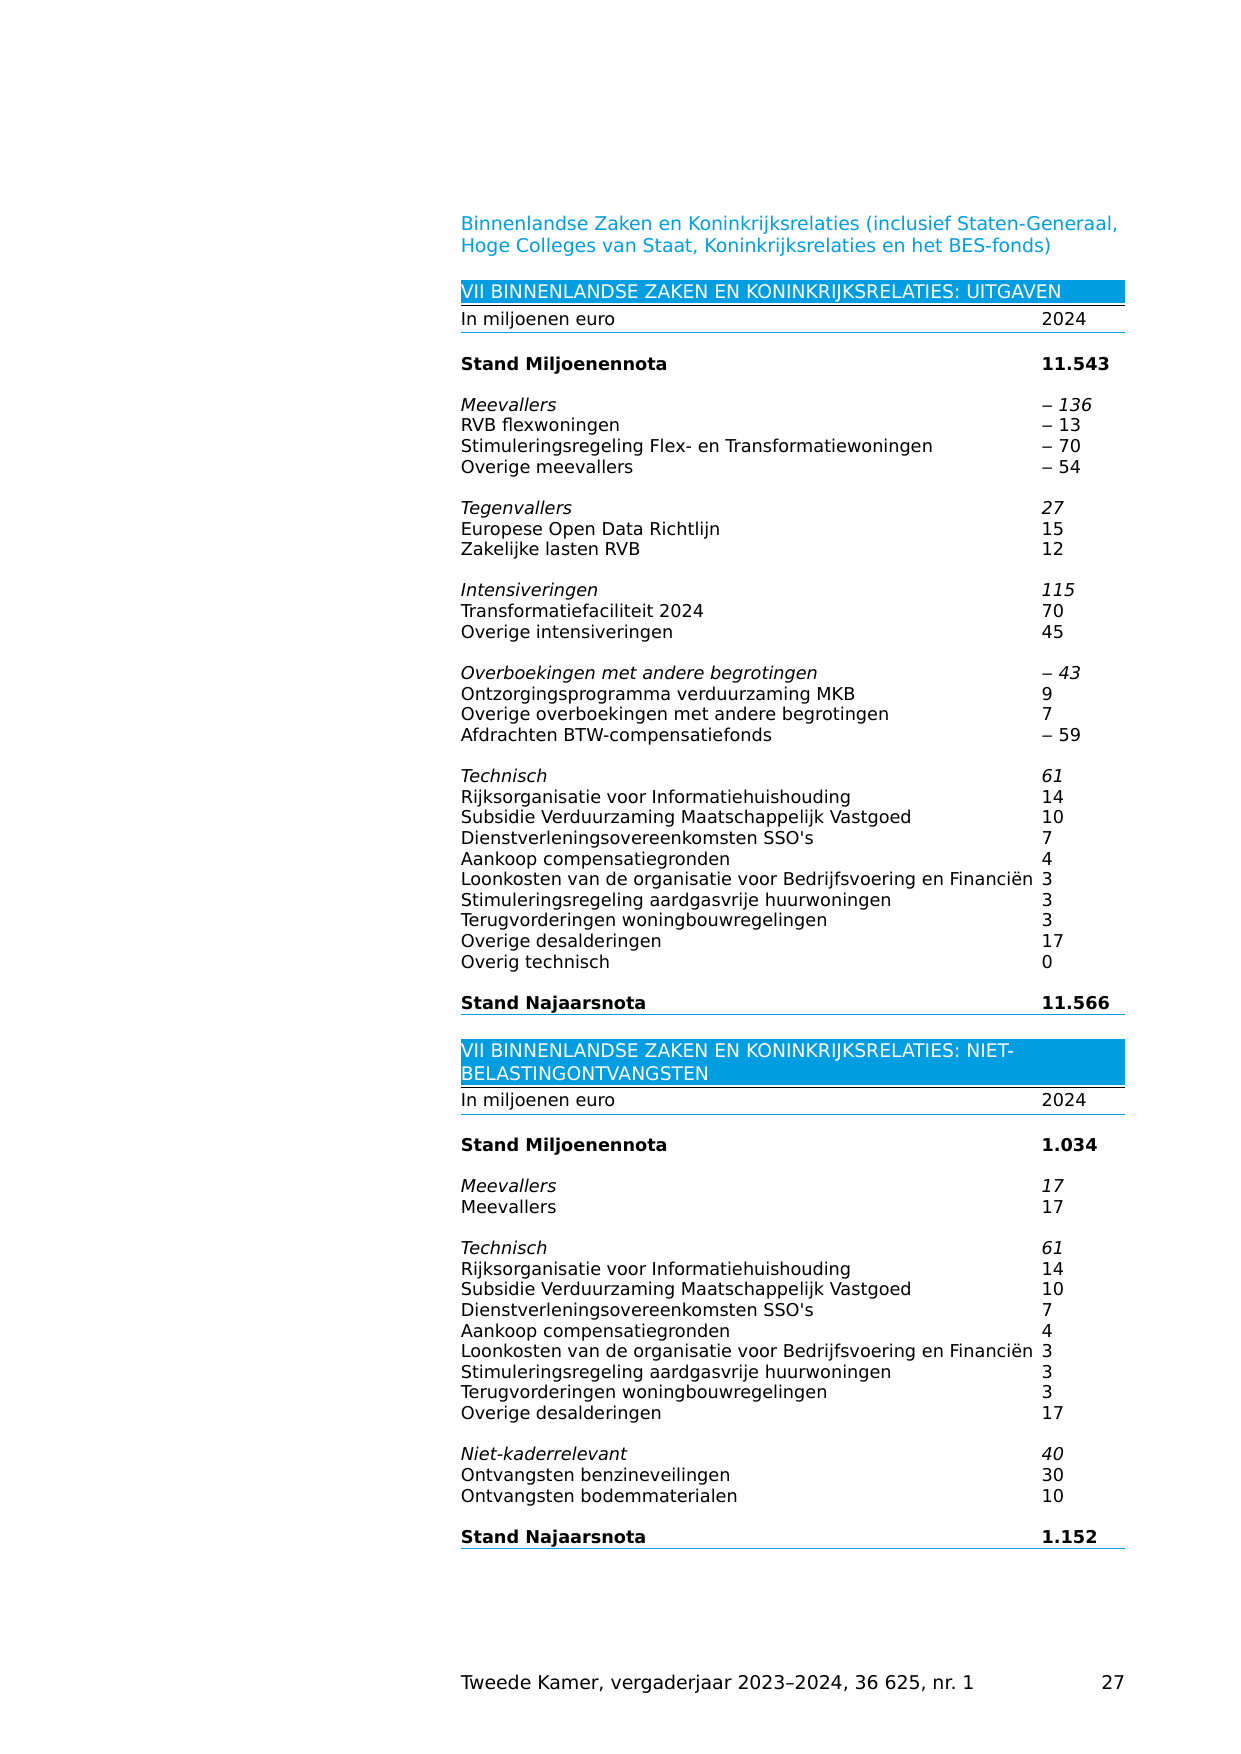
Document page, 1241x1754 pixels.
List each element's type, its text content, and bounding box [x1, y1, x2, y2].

table_cell [1039, 1424, 1125, 1444]
table_cell Meevallers [461, 1197, 1038, 1217]
table_cell Subsidie Verduurzaming Maatschappelijk Vastgoed [461, 807, 1038, 828]
table_cell 12 [1039, 539, 1125, 560]
table_cell 1.152 [1039, 1527, 1125, 1547]
table_cell Overboekingen met andere begrotingen [461, 663, 1038, 683]
table_cell Ontvangsten benzineveilingen [461, 1465, 1038, 1486]
table_cell Overige meevallers [461, 457, 1038, 477]
table_cell 4 [1039, 849, 1125, 869]
table_cell 7 [1039, 1300, 1125, 1321]
table_cell ‒ 13 [1039, 415, 1125, 436]
table_cell 70 [1039, 601, 1125, 622]
table_cell [461, 1218, 1038, 1238]
table_cell Meevallers [461, 395, 1038, 415]
table_cell 2024 [1039, 306, 1125, 332]
table_cell Stand Najaarsnota [461, 993, 1038, 1013]
table_cell 17 [1039, 1403, 1125, 1424]
table_cell Terugvorderingen woningbouwregelingen [461, 1383, 1038, 1403]
table_cell [1039, 1156, 1125, 1176]
table_cell 10 [1039, 1486, 1125, 1506]
table_cell ‒ 70 [1039, 436, 1125, 457]
table_cell Loonkosten van de organisatie voor Bedrijfsvoering en Financiën [461, 1341, 1038, 1362]
table_cell Dienstverleningsovereenkomsten SSO's [461, 1300, 1038, 1321]
table_cell Stand Miljoenennota [461, 354, 1038, 374]
table_cell [1039, 745, 1125, 766]
table_cell 61 [1039, 766, 1125, 787]
table_cell 2024 [1039, 1088, 1125, 1114]
table_cell [461, 560, 1038, 580]
table_cell Tegenvallers [461, 498, 1038, 518]
table_cell 17 [1039, 1176, 1125, 1197]
table_cell 30 [1039, 1465, 1125, 1486]
table_cell ‒ 43 [1039, 663, 1125, 683]
table_cell Overige overboekingen met andere begrotingen [461, 704, 1038, 725]
table_cell [461, 1424, 1038, 1444]
table_cell [461, 642, 1038, 663]
table_cell 7 [1039, 828, 1125, 848]
table_cell [1039, 374, 1125, 395]
table_cell 1.034 [1039, 1135, 1125, 1156]
table_cell [1039, 560, 1125, 580]
table_cell 9 [1039, 684, 1125, 704]
table_cell 7 [1039, 704, 1125, 725]
table_cell Overige desalderingen [461, 931, 1038, 952]
table_cell Overig technisch [461, 952, 1038, 972]
table_cell ‒ 54 [1039, 457, 1125, 477]
table_cell 11.566 [1039, 993, 1125, 1013]
table_cell 3 [1039, 1362, 1125, 1382]
table_cell [461, 1506, 1038, 1527]
table_cell Niet-kaderrelevant [461, 1444, 1038, 1465]
table_cell Technisch [461, 1238, 1038, 1259]
table_cell ‒ 136 [1039, 395, 1125, 415]
table_cell Technisch [461, 766, 1038, 787]
table_cell 3 [1039, 869, 1125, 890]
table_cell 3 [1039, 910, 1125, 931]
table_cell Subsidie Verduurzaming Maatschappelijk Vastgoed [461, 1279, 1038, 1300]
table_cell 3 [1039, 1341, 1125, 1362]
table_cell [461, 972, 1038, 993]
table_cell 40 [1039, 1444, 1125, 1465]
table_cell [1039, 477, 1125, 498]
table_cell 3 [1039, 1383, 1125, 1403]
table_cell [1039, 972, 1125, 993]
table_cell 10 [1039, 807, 1125, 828]
table_cell Transformatiefaciliteit 2024 [461, 601, 1038, 622]
table_cell Ontvangsten bodemmaterialen [461, 1486, 1038, 1506]
table_cell 11.543 [1039, 354, 1125, 374]
table_cell Ontzorgingsprogramma verduurzaming MKB [461, 684, 1038, 704]
table_cell [461, 477, 1038, 498]
table_cell Loonkosten van de organisatie voor Bedrijfsvoering en Financiën [461, 869, 1038, 890]
table_cell 10 [1039, 1279, 1125, 1300]
table_cell Rijksorganisatie voor Informatiehuishouding [461, 787, 1038, 807]
table_cell Stand Najaarsnota [461, 1527, 1038, 1547]
table_cell [461, 1156, 1038, 1176]
table_cell Aankoop compensatiegronden [461, 849, 1038, 869]
table_cell Rijksorganisatie voor Informatiehuishouding [461, 1259, 1038, 1279]
table_cell Afdrachten BTW-compensatiefonds [461, 725, 1038, 745]
table_cell Intensiveringen [461, 580, 1038, 601]
table_cell Stimuleringsregeling Flex- en Transformatiewoningen [461, 436, 1038, 457]
table_cell [461, 745, 1038, 766]
table_cell 15 [1039, 519, 1125, 539]
table_cell 45 [1039, 622, 1125, 642]
table_cell [461, 374, 1038, 395]
table_cell 61 [1039, 1238, 1125, 1259]
table_cell Europese Open Data Richtlijn [461, 519, 1038, 539]
table_cell 27 [1039, 498, 1125, 518]
table_cell Meevallers [461, 1176, 1038, 1197]
table_cell Overige desalderingen [461, 1403, 1038, 1424]
table_cell [1039, 1218, 1125, 1238]
table_cell 14 [1039, 787, 1125, 807]
table_cell 17 [1039, 1197, 1125, 1217]
table_cell Zakelijke lasten RVB [461, 539, 1038, 560]
table_cell Terugvorderingen woningbouwregelingen [461, 910, 1038, 931]
table_cell Overige intensiveringen [461, 622, 1038, 642]
table_cell ‒ 59 [1039, 725, 1125, 745]
table_cell Stimuleringsregeling aardgasvrije huurwoningen [461, 890, 1038, 910]
table_cell 14 [1039, 1259, 1125, 1279]
table_cell Aankoop compensatiegronden [461, 1321, 1038, 1341]
table_cell In miljoenen euro [461, 306, 1038, 332]
table_cell 17 [1039, 931, 1125, 952]
title Binnenlandse Zaken en Koninkrijksrelaties (inclusief Staten-Generaal, Hoge Colleges van Staat, Koninkrijksrelaties en het BES-fonds) [461, 213, 1125, 257]
table_cell [1039, 642, 1125, 663]
table_cell [1039, 333, 1125, 353]
table_cell [1039, 1506, 1125, 1527]
table_cell [461, 333, 1038, 353]
table_cell [1039, 1115, 1125, 1135]
table_cell In miljoenen euro [461, 1088, 1038, 1114]
table_cell 115 [1039, 580, 1125, 601]
table_cell RVB flexwoningen [461, 415, 1038, 436]
table_cell 0 [1039, 952, 1125, 972]
table_cell Stimuleringsregeling aardgasvrije huurwoningen [461, 1362, 1038, 1382]
table_cell Stand Miljoenennota [461, 1135, 1038, 1156]
table_cell Dienstverleningsovereenkomsten SSO's [461, 828, 1038, 848]
table_cell 3 [1039, 890, 1125, 910]
table_cell 4 [1039, 1321, 1125, 1341]
table_cell [461, 1115, 1038, 1135]
